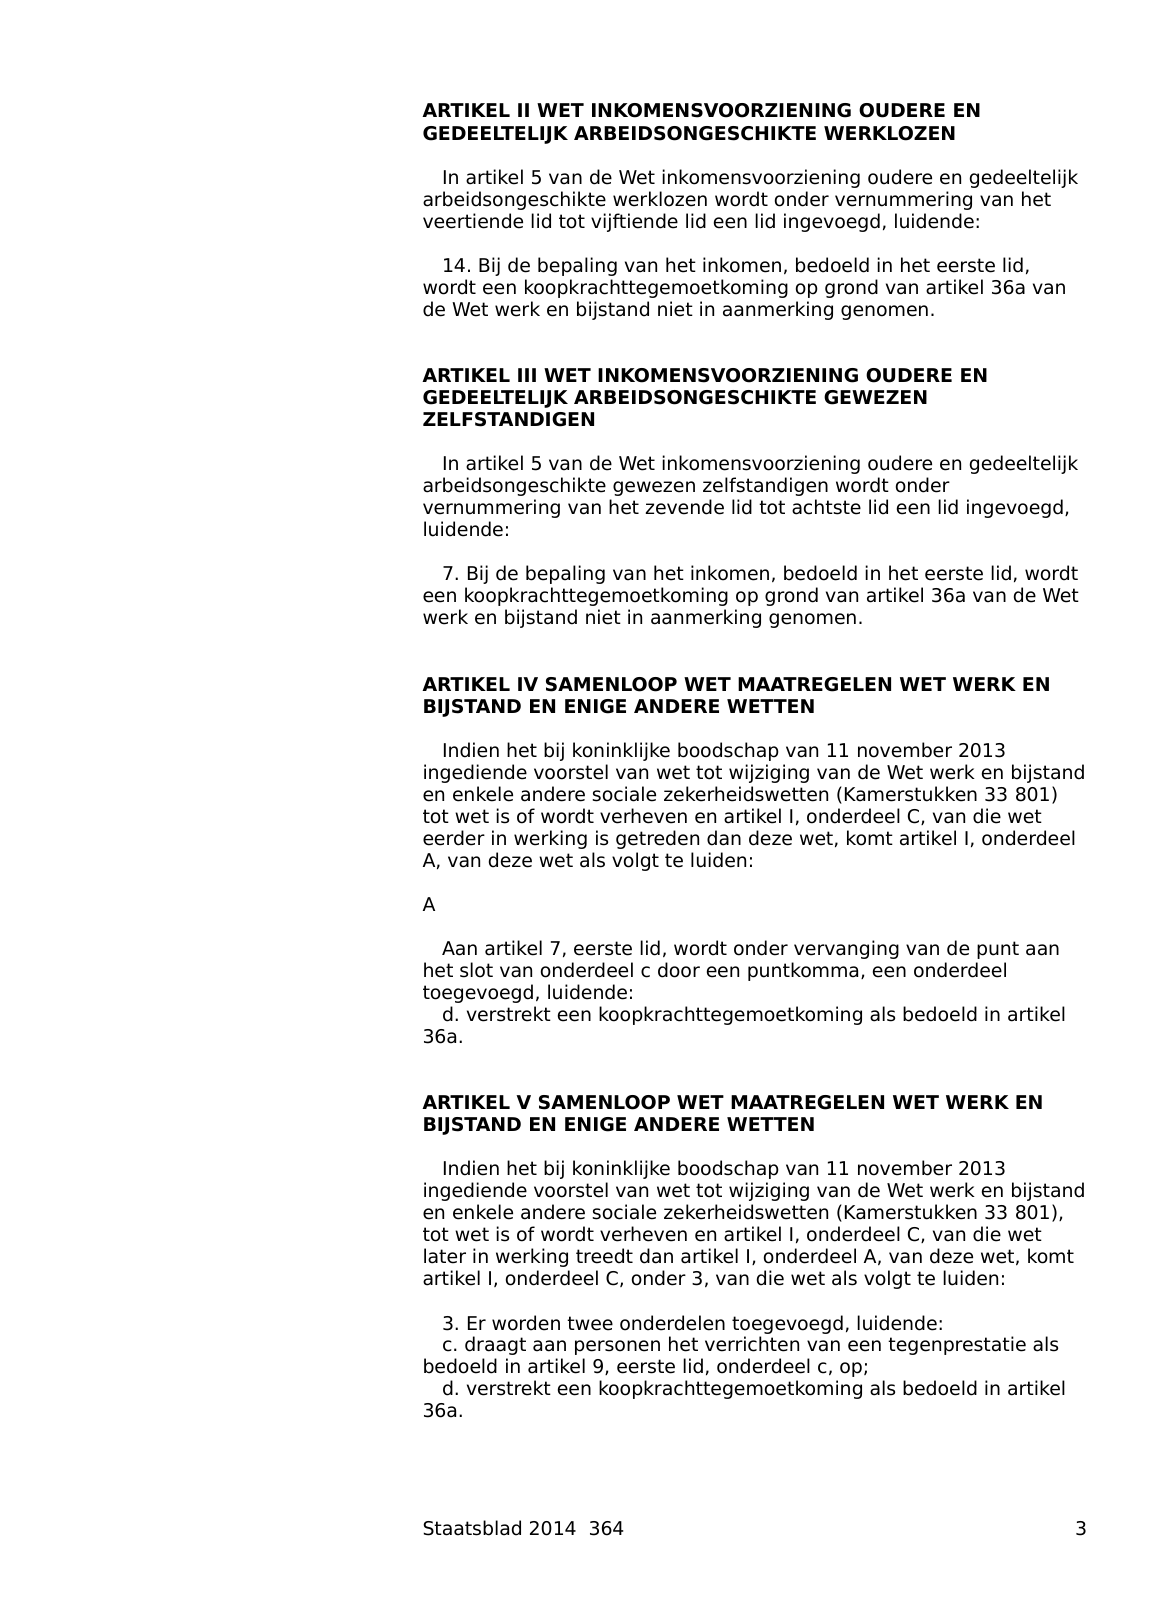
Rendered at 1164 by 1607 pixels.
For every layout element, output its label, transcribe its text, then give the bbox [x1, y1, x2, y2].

subtitle ARTIKEL III WET INKOMENSVOORZIENING OUDERE EN GEDEELTELIJK ARBEIDSONGESCHIKTE GEWEZEN ZELFSTANDIGEN [422, 365, 1087, 431]
text In artikel 5 van de Wet inkomensvoorziening oudere en gedeeltelijk arbeidsongeschikte gewezen zelfstandigen wordt onder vernummering van het zevende lid tot achtste lid een lid ingevoegd, luidende: [422, 453, 1087, 541]
text A [422, 894, 1087, 916]
text c. draagt aan personen het verrichten van een tegenprestatie als bedoeld in artikel 9, eerste lid, onderdeel c, op; [422, 1334, 1087, 1378]
text 7. Bij de bepaling van het inkomen, bedoeld in het eerste lid, wordt een koopkrachttegemoetkoming op grond van artikel 36a van de Wet werk en bijstand niet in aanmerking genomen. [422, 563, 1087, 629]
text In artikel 5 van de Wet inkomensvoorziening oudere en gedeeltelijk arbeidsongeschikte werklozen wordt onder vernummering van het veertiende lid tot vijftiende lid een lid ingevoegd, luidende: [422, 167, 1087, 232]
text 3. Er worden twee onderdelen toegevoegd, luidende: [422, 1312, 1087, 1334]
text Aan artikel 7, eerste lid, wordt onder vervanging van de punt aan het slot van onderdeel c door een puntkomma, een onderdeel toegevoegd, luidende: [422, 938, 1087, 1004]
text Indien het bij koninklijke boodschap van 11 november 2013 ingediende voorstel van wet tot wijziging van de Wet werk en bijstand en enkele andere sociale zekerheidswetten (Kamerstukken 33 801) tot wet is of wordt verheven en artikel I, onderdeel C, van die wet eerder in werking is getreden dan deze wet, komt artikel I, onderdeel A, van deze wet als volgt te luiden: [422, 740, 1087, 872]
text Indien het bij koninklijke boodschap van 11 november 2013 ingediende voorstel van wet tot wijziging van de Wet werk en bijstand en enkele andere sociale zekerheidswetten (Kamerstukken 33 801), tot wet is of wordt verheven en artikel I, onderdeel C, van die wet later in werking treedt dan artikel I, onderdeel A, van deze wet, komt artikel I, onderdeel C, onder 3, van die wet als volgt te luiden: [422, 1158, 1087, 1290]
text d. verstrekt een koopkrachttegemoetkoming als bedoeld in artikel 36a. [422, 1004, 1087, 1048]
subtitle ARTIKEL V SAMENLOOP WET MAATREGELEN WET WERK EN BIJSTAND EN ENIGE ANDERE WETTEN [422, 1092, 1087, 1136]
subtitle ARTIKEL II WET INKOMENSVOORZIENING OUDERE EN GEDEELTELIJK ARBEIDSONGESCHIKTE WERKLOZEN [422, 100, 1087, 144]
subtitle ARTIKEL IV SAMENLOOP WET MAATREGELEN WET WERK EN BIJSTAND EN ENIGE ANDERE WETTEN [422, 673, 1087, 717]
text 14. Bij de bepaling van het inkomen, bedoeld in het eerste lid, wordt een koopkrachttegemoetkoming op grond van artikel 36a van de Wet werk en bijstand niet in aanmerking genomen. [422, 255, 1087, 321]
text d. verstrekt een koopkrachttegemoetkoming als bedoeld in artikel 36a. [422, 1378, 1087, 1422]
